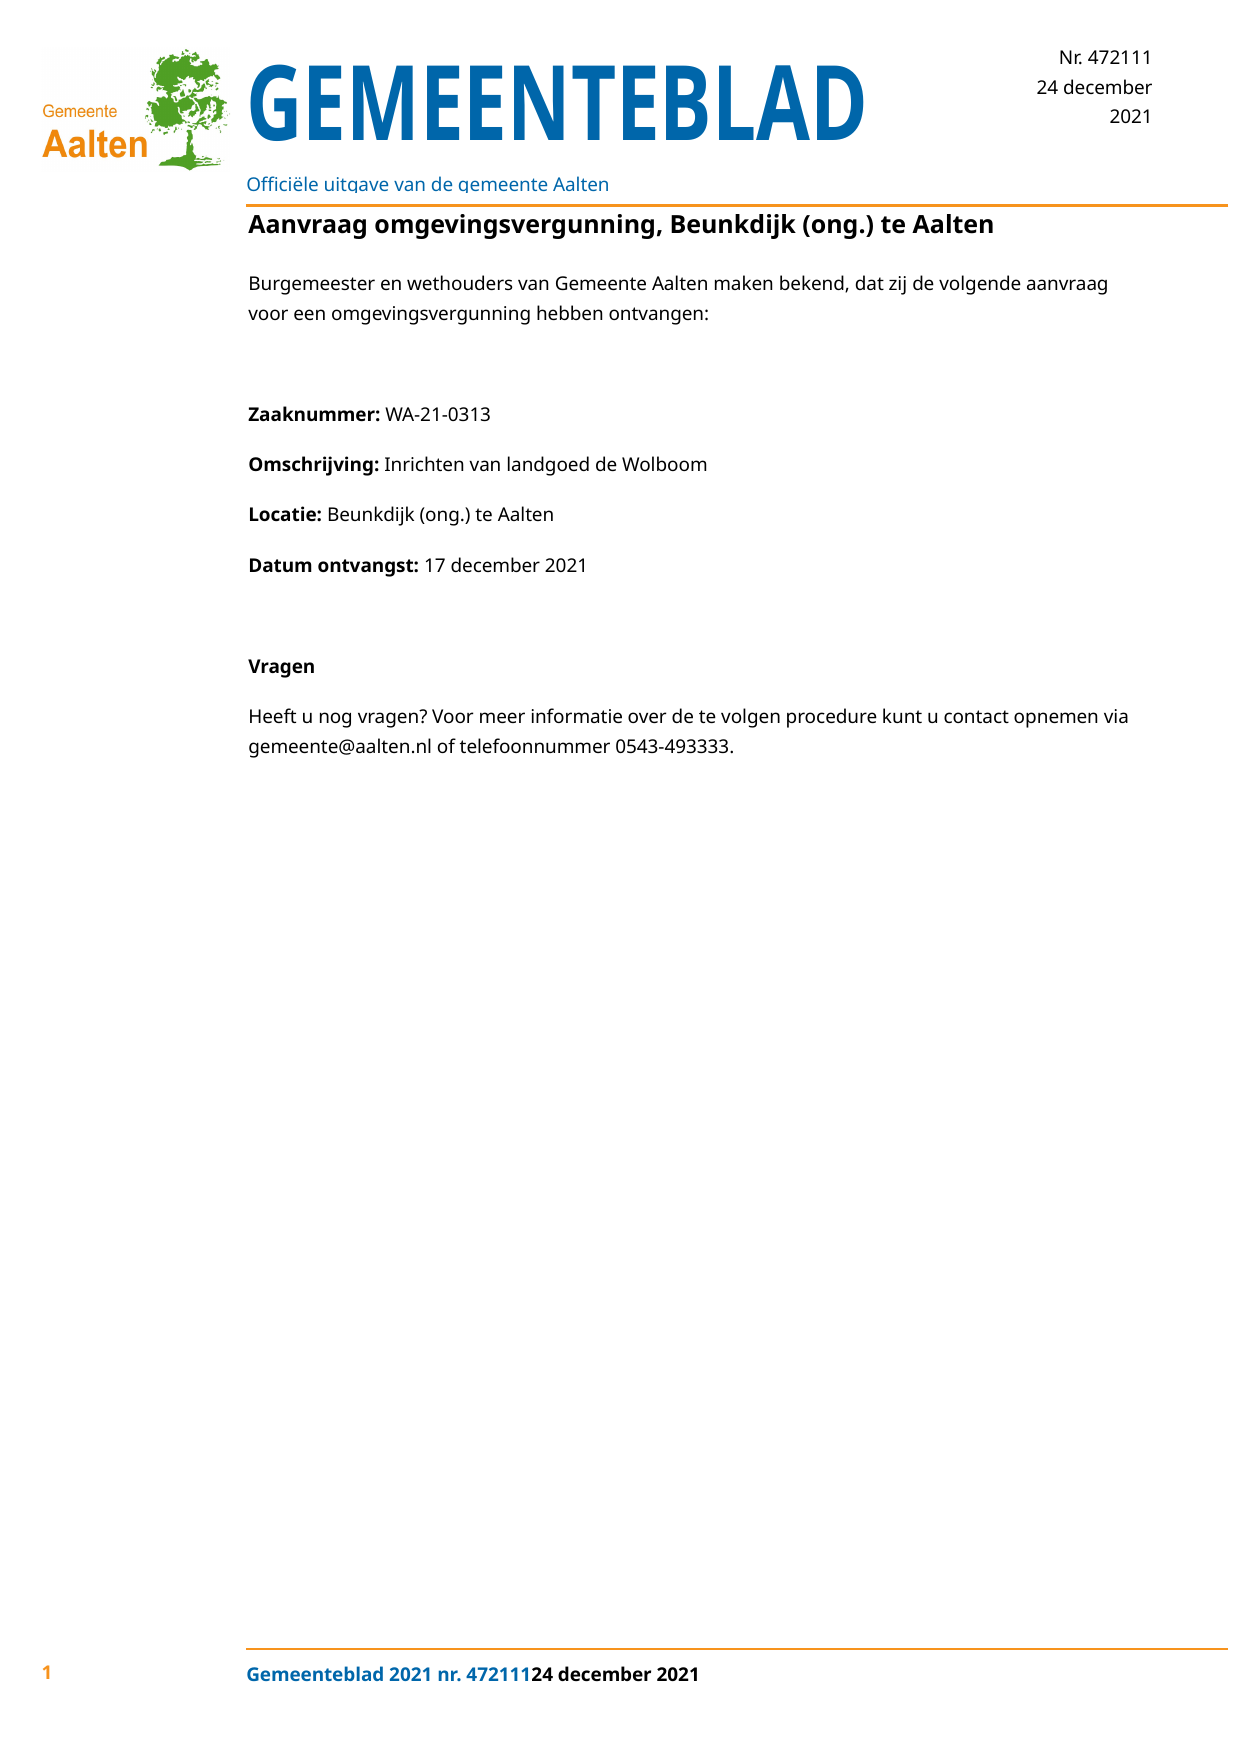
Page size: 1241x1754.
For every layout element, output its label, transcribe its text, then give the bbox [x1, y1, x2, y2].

text Locatie: Beunkdijk (ong.) te Aalten [248, 502, 1152, 527]
text Heeft u nog vragen? Voor meer informatie over de te volgen procedure kunt u contact opnemen via gemeente@aalten.nl of telefoonnummer 0543-493333. [248, 703, 1152, 758]
text Burgemeester en wethouders van Gemeente Aalten maken bekend, dat zij de volgende aanvraag voor een omgevingsvergunning hebben ontvangen: [248, 270, 1152, 326]
picture [41, 47, 231, 172]
text Zaaknummer: WA-21-0313 [248, 401, 1152, 426]
text Aanvraag omgevingsvergunning, Beunkdijk (ong.) te Aalten [248, 207, 1152, 241]
text Vragen [248, 653, 1152, 678]
text Omschrijving: Inrichten van landgoed de Wolboom [248, 451, 1152, 477]
text Datum ontvangst: 17 december 2021 [248, 552, 1152, 578]
